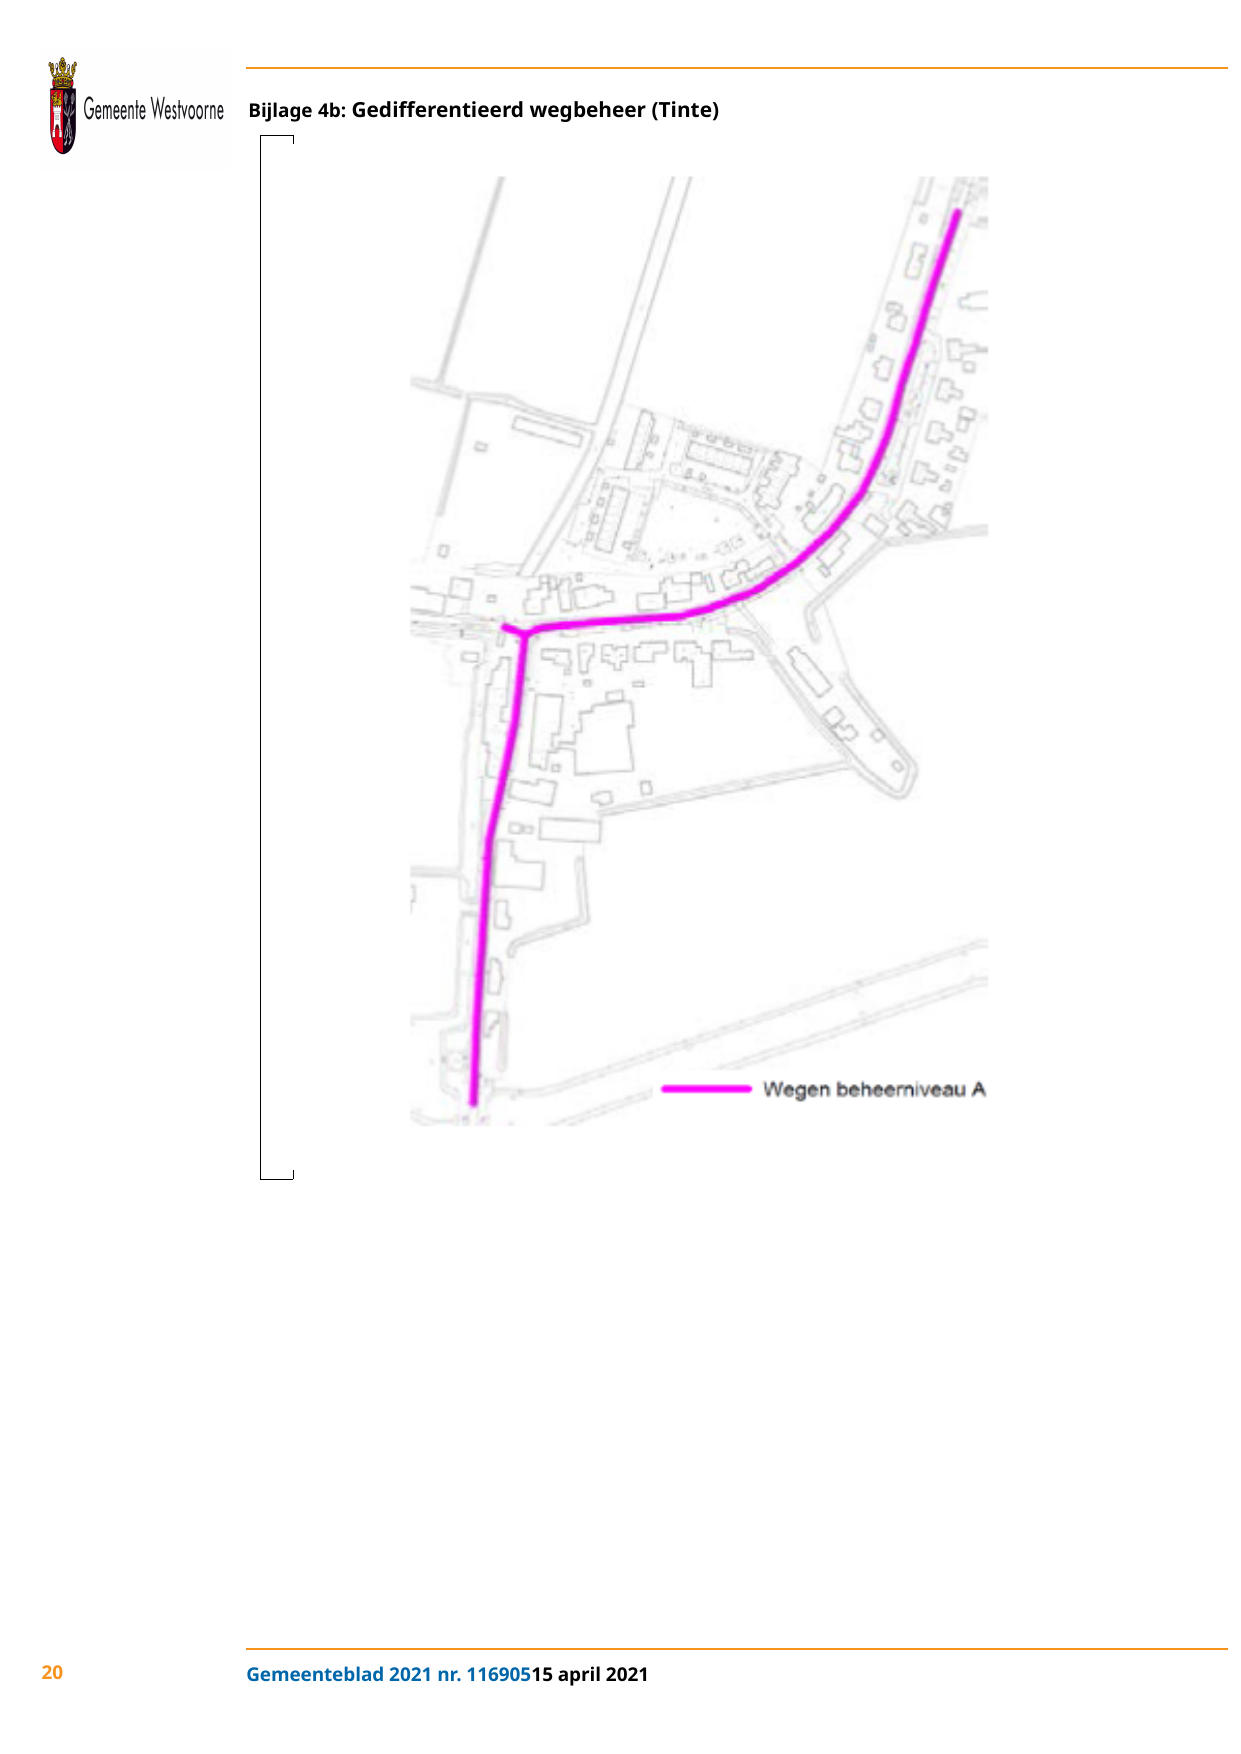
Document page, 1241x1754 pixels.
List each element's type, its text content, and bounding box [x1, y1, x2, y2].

picture [268, 144, 1173, 1170]
text Bijlage 4b: Gedifferentieerd wegbeheer (Tinte) [248, 95, 1152, 123]
picture [41, 47, 231, 172]
